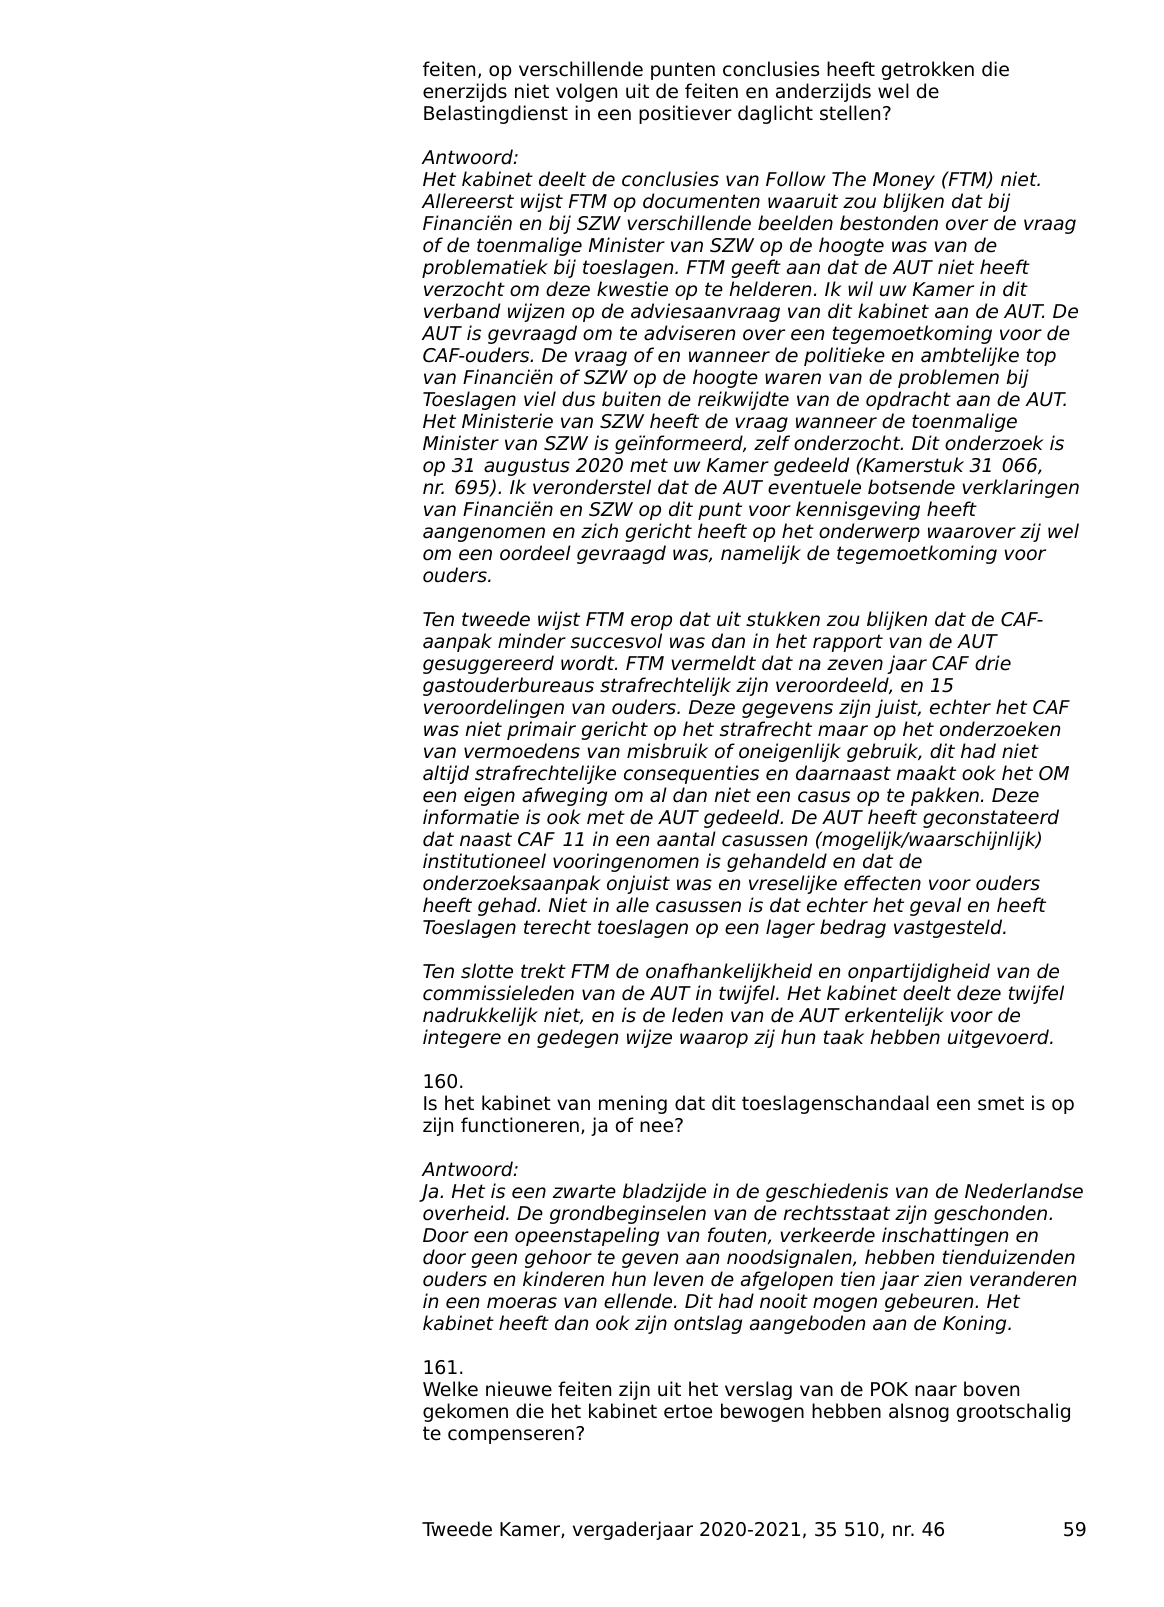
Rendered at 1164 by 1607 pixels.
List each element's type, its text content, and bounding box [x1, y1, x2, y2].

text Ja. Het is een zwarte bladzijde in de geschiedenis van de Nederlandse overheid. De grondbeginselen van de rechtsstaat zijn geschonden. Door een opeenstapeling van fouten, verkeerde inschattingen en door geen gehoor te geven aan noodsignalen, hebben tienduizenden ouders en kinderen hun leven de afgelopen tien jaar zien veranderen in een moeras van ellende. Dit had nooit mogen gebeuren. Het kabinet heeft dan ook zijn ontslag aangeboden aan de Koning. [422, 1181, 1087, 1335]
text Welke nieuwe feiten zijn uit het verslag van de POK naar boven gekomen die het kabinet ertoe bewogen hebben alsnog grootschalig te compenseren? [422, 1379, 1087, 1445]
text 161. [422, 1357, 1087, 1379]
text Het kabinet deelt de conclusies van Follow The Money (FTM) niet. Allereerst wijst FTM op documenten waaruit zou blijken dat bij Financiën en bij SZW verschillende beelden bestonden over de vraag of de toenmalige Minister van SZW op de hoogte was van de problematiek bij toeslagen. FTM geeft aan dat de AUT niet heeft verzocht om deze kwestie op te helderen. Ik wil uw Kamer in dit verband wijzen op de adviesaanvraag van dit kabinet aan de AUT. De AUT is gevraagd om te adviseren over een tegemoetkoming voor de CAF-ouders. De vraag of en wanneer de politieke en ambtelijke top van Financiën of SZW op de hoogte waren van de problemen bij Toeslagen viel dus buiten de reikwijdte van de opdracht aan de AUT. Het Ministerie van SZW heeft de vraag wanneer de toenmalige Minister van SZW is geïnformeerd, zelf onderzocht. Dit onderzoek is op 31 augustus 2020 met uw Kamer gedeeld (Kamerstuk 31 066, nr. 695). Ik veronderstel dat de AUT eventuele botsende verklaringen van Financiën en SZW op dit punt voor kennisgeving heeft aangenomen en zich gericht heeft op het onderwerp waarover zij wel om een oordeel gevraagd was, namelijk de tegemoetkoming voor ouders. [422, 169, 1087, 587]
text Ten slotte trekt FTM de onafhankelijkheid en onpartijdigheid van de commissieleden van de AUT in twijfel. Het kabinet deelt deze twijfel nadrukkelijk niet, en is de leden van de AUT erkentelijk voor de integere en gedegen wijze waarop zij hun taak hebben uitgevoerd. [422, 961, 1087, 1049]
text Antwoord: [422, 147, 1087, 169]
text Is het kabinet van mening dat dit toeslagenschandaal een smet is op zijn functioneren, ja of nee? [422, 1093, 1087, 1137]
text Antwoord: [422, 1159, 1087, 1181]
text feiten, op verschillende punten conclusies heeft getrokken die enerzijds niet volgen uit de feiten en anderzijds wel de Belastingdienst in een positiever daglicht stellen? [422, 59, 1087, 125]
text 160. [422, 1071, 1087, 1093]
text Ten tweede wijst FTM erop dat uit stukken zou blijken dat de CAF-aanpak minder succesvol was dan in het rapport van de AUT gesuggereerd wordt. FTM vermeldt dat na zeven jaar CAF drie gastouderbureaus strafrechtelijk zijn veroordeeld, en 15 veroordelingen van ouders. Deze gegevens zijn juist, echter het CAF was niet primair gericht op het strafrecht maar op het onderzoeken van vermoedens van misbruik of oneigenlijk gebruik, dit had niet altijd strafrechtelijke consequenties en daarnaast maakt ook het OM een eigen afweging om al dan niet een casus op te pakken. Deze informatie is ook met de AUT gedeeld. De AUT heeft geconstateerd dat naast CAF 11 in een aantal casussen (mogelijk/waarschijnlijk) institutioneel vooringenomen is gehandeld en dat de onderzoeksaanpak onjuist was en vreselijke effecten voor ouders heeft gehad. Niet in alle casussen is dat echter het geval en heeft Toeslagen terecht toeslagen op een lager bedrag vastgesteld. [422, 609, 1087, 939]
